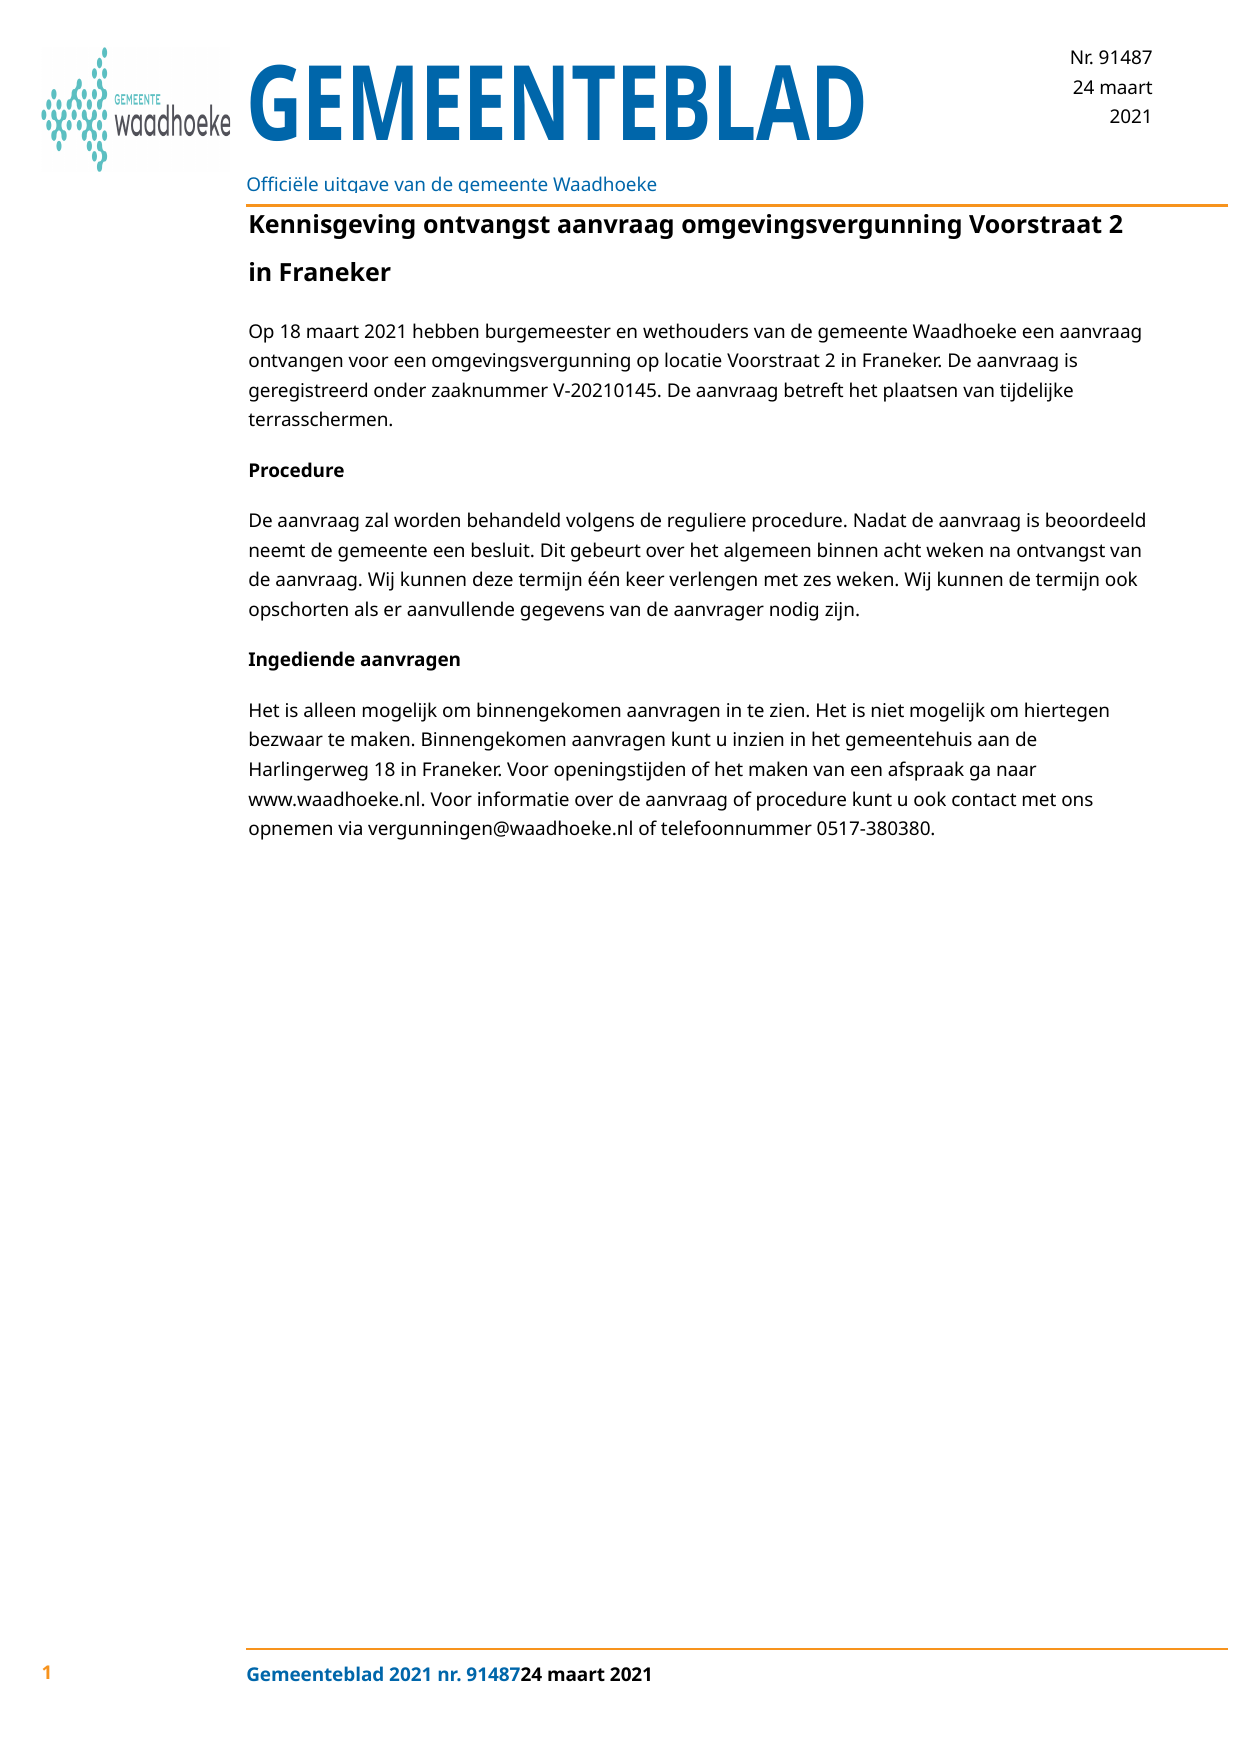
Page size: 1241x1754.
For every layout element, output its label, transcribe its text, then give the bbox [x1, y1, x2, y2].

picture [41, 47, 231, 172]
text Procedure [248, 457, 1152, 483]
text Kennisgeving ontvangst aanvraag omgevingsvergunning Voorstraat 2 in Franeker [248, 207, 1152, 288]
text Op 18 maart 2021 hebben burgemeester en wethouders van de gemeente Waadhoeke een aanvraag ontvangen voor een omgevingsvergunning op locatie Voorstraat 2 in Franeker. De aanvraag is geregistreerd onder zaaknummer V-20210145. De aanvraag betreft het plaatsen van tijdelijke terrasschermen. [248, 318, 1152, 432]
text Het is alleen mogelijk om binnengekomen aanvragen in te zien. Het is niet mogelijk om hiertegen bezwaar te maken. Binnengekomen aanvragen kunt u inzien in het gemeentehuis aan de Harlingerweg 18 in Franeker. Voor openingstijden of het maken van een afspraak ga naar www.waadhoeke.nl. Voor informatie over de aanvraag of procedure kunt u ook contact met ons opnemen via vergunningen@waadhoeke.nl of telefoonnummer 0517-380380. [248, 697, 1152, 841]
text De aanvraag zal worden behandeld volgens de reguliere procedure. Nadat de aanvraag is beoordeeld neemt de gemeente een besluit. Dit gebeurt over het algemeen binnen acht weken na ontvangst van de aanvraag. Wij kunnen deze termijn één keer verlengen met zes weken. Wij kunnen de termijn ook opschorten als er aanvullende gegevens van de aanvrager nodig zijn. [248, 507, 1152, 622]
text Ingediende aanvragen [248, 647, 1152, 672]
